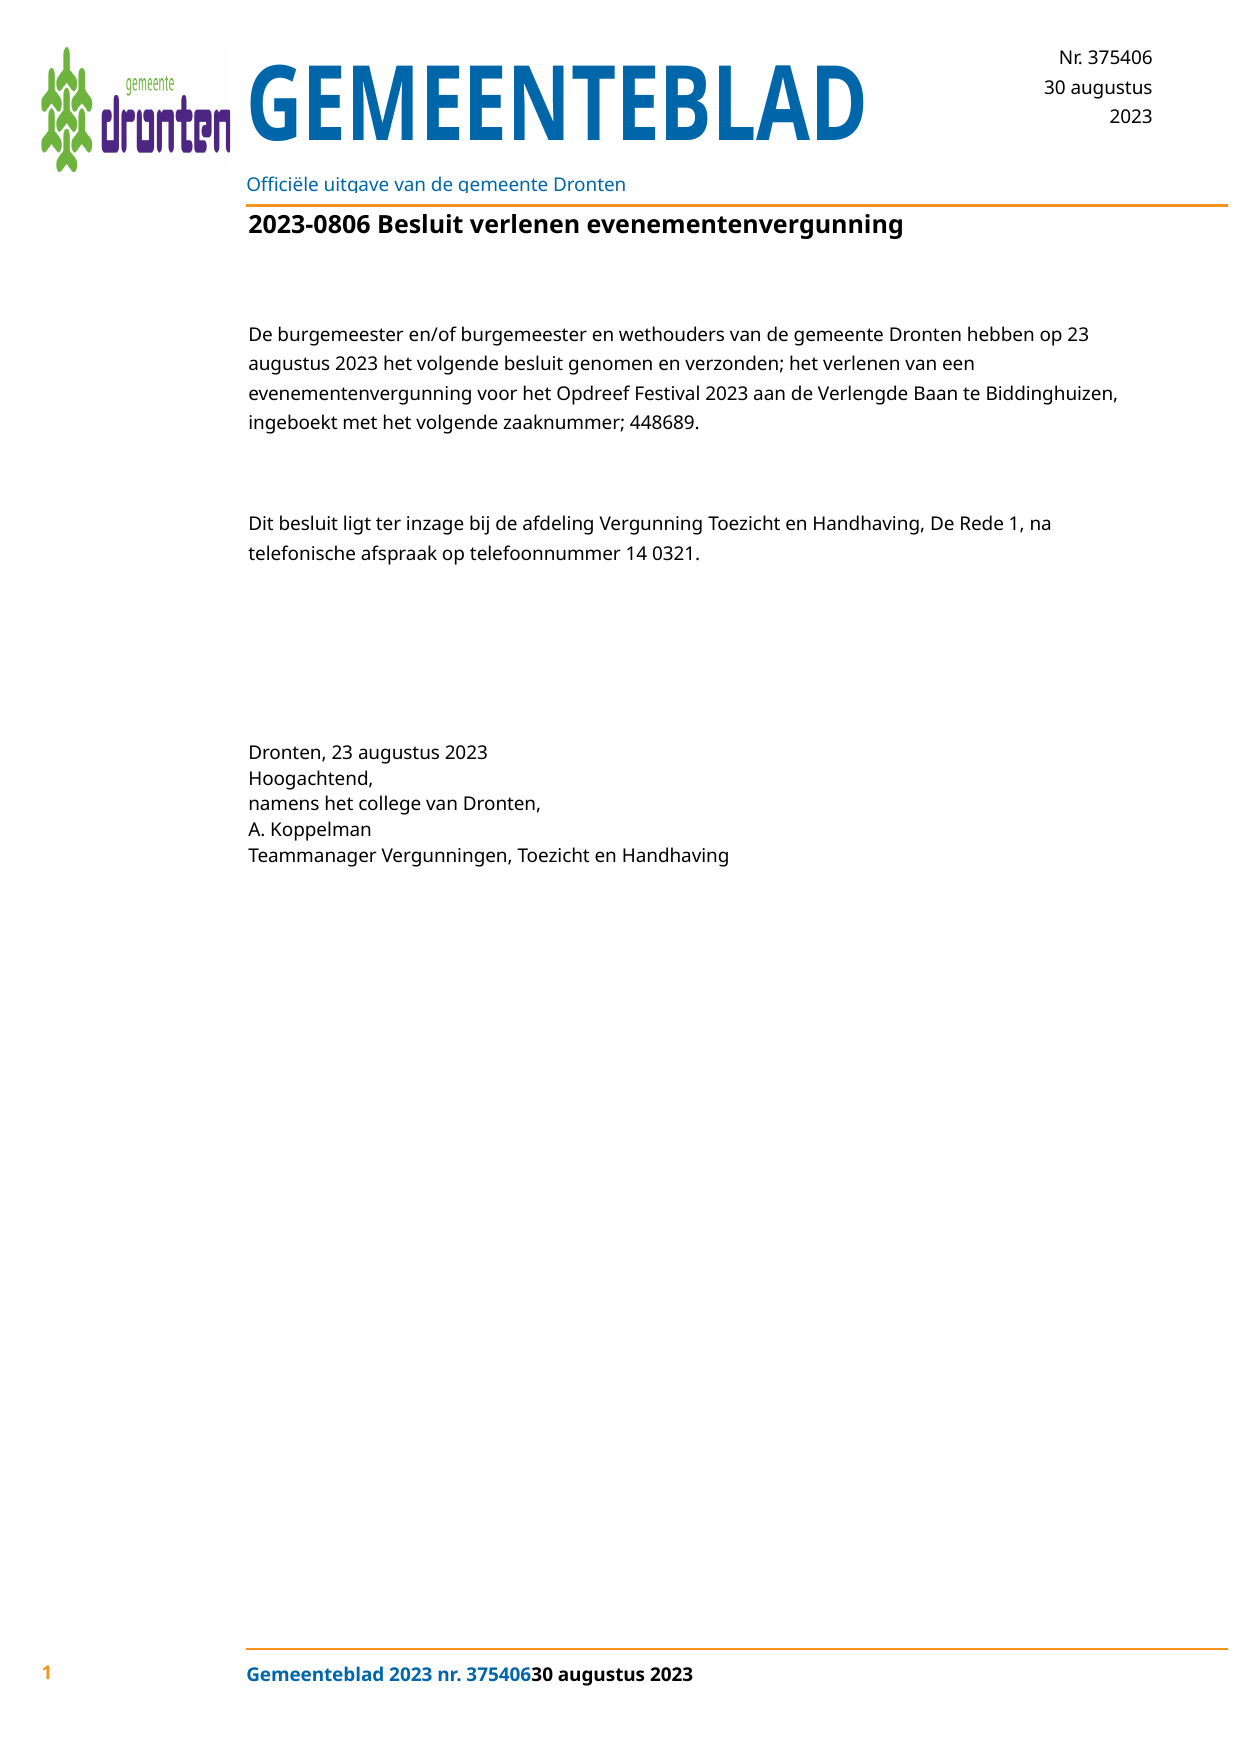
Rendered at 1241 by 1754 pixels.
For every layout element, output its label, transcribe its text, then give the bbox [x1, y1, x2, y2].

picture [41, 47, 231, 172]
text A. Koppelman [248, 816, 1152, 842]
text Teammanager Vergunningen, Toezicht en Handhaving [248, 842, 1152, 868]
text Dronten, 23 augustus 2023 [248, 739, 1152, 765]
text namens het college van Dronten, [248, 790, 1152, 816]
text De burgemeester en/of burgemeester en wethouders van de gemeente Dronten hebben op 23 augustus 2023 het volgende besluit genomen en verzonden; het verlenen van een evenementenvergunning voor het Opdreef Festival 2023 aan de Verlengde Baan te Biddinghuizen, ingeboekt met het volgende zaaknummer; 448689. [248, 321, 1152, 435]
text Dit besluit ligt ter inzage bij de afdeling Vergunning Toezicht en Handhaving, De Rede 1, na telefonische afspraak op telefoonnummer 14 0321. [248, 510, 1152, 566]
text Hoogachtend, [248, 765, 1152, 790]
text 2023-0806 Besluit verlenen evenementenvergunning [248, 207, 1152, 241]
